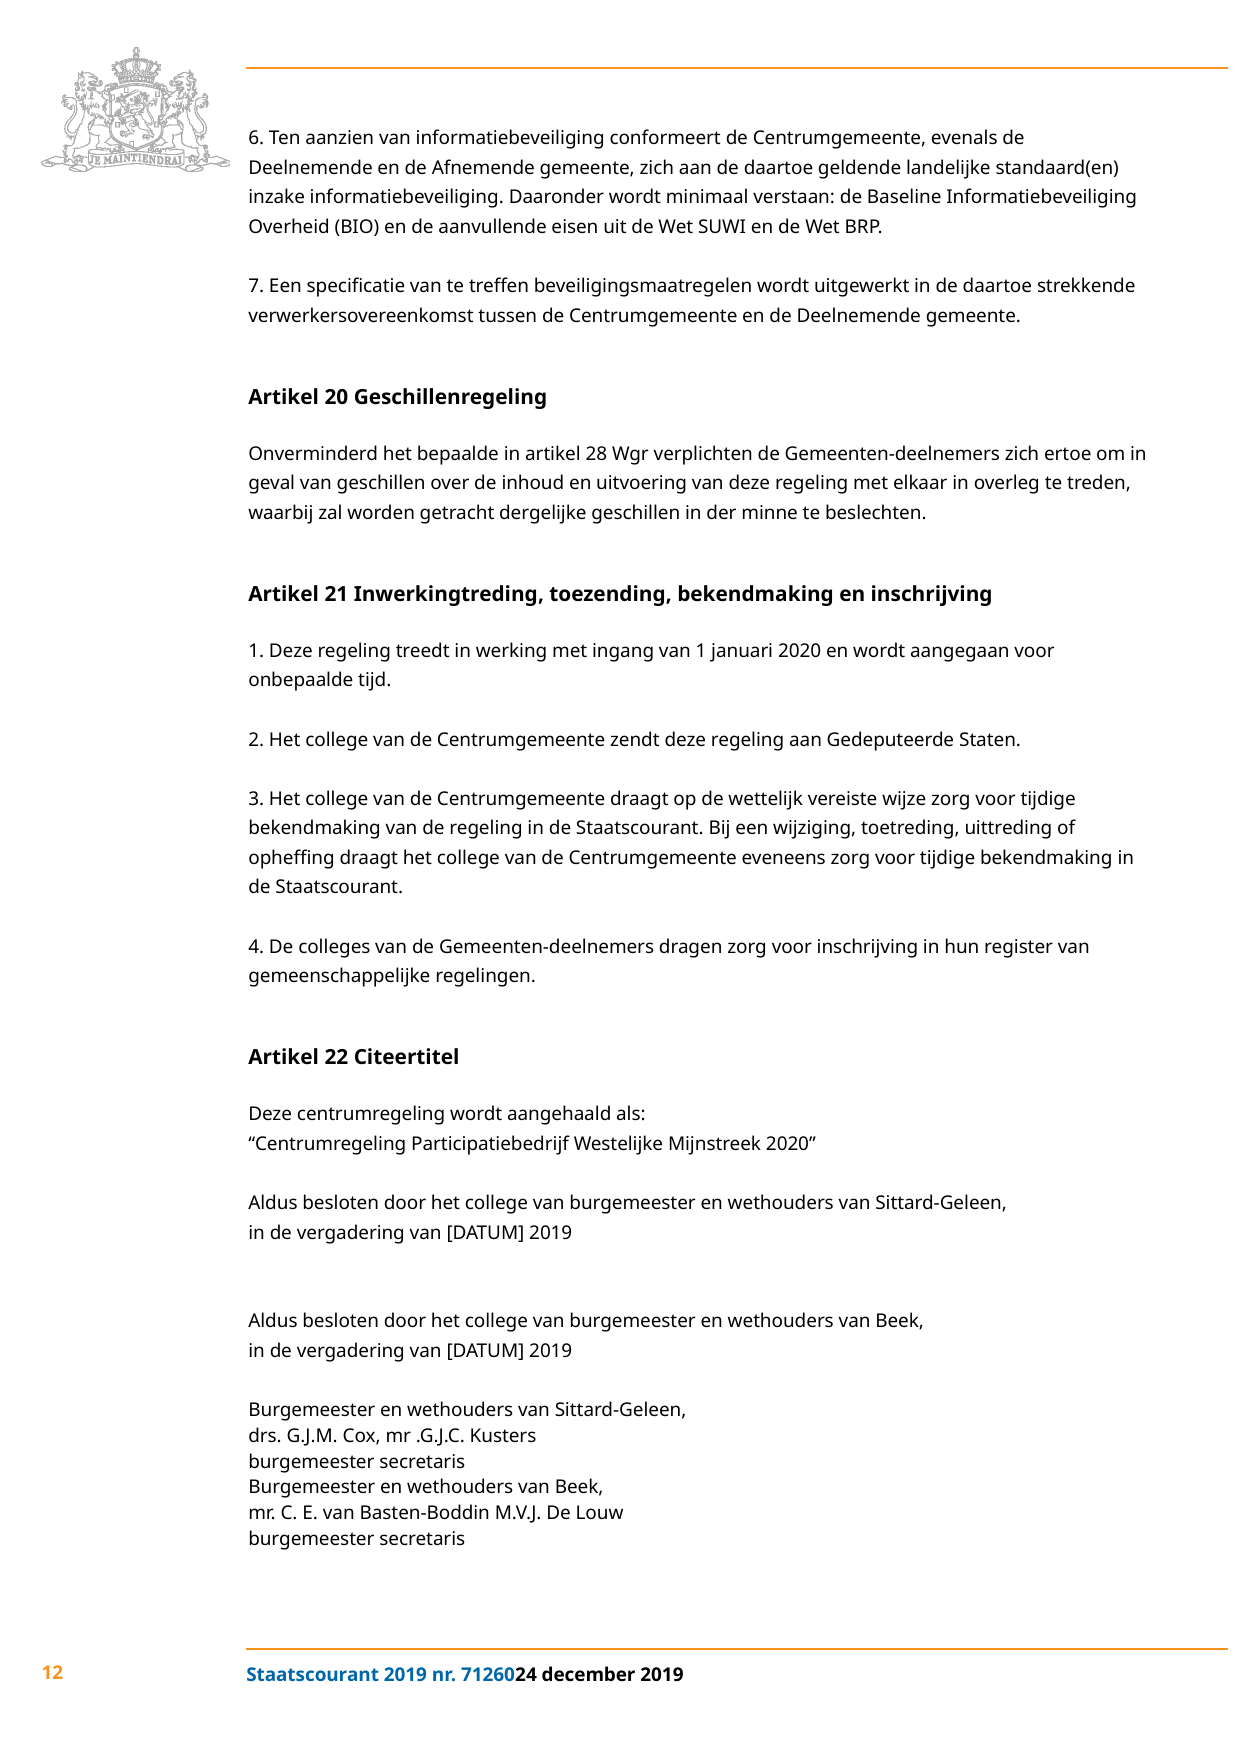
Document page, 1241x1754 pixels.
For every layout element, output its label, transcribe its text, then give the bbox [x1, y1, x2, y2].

text Aldus besloten door het college van burgemeester en wethouders van Beek, [248, 1308, 1152, 1333]
text Burgemeester en wethouders van Sittard-Geleen, [248, 1396, 1152, 1422]
text burgemeester secretaris [248, 1525, 1152, 1551]
text burgemeester secretaris [248, 1448, 1152, 1473]
text 6. Ten aanzien van informatiebeveiliging conformeert de Centrumgemeente, evenals de Deelnemende en de Afnemende gemeente, zich aan de daartoe geldende landelijke standaard(en) inzake informatiebeveiliging. Daaronder wordt minimaal verstaan: de Baseline Informatiebeveiliging Overheid (BIO) en de aanvullende eisen uit de Wet SUWI en de Wet BRP. [248, 124, 1152, 239]
text Artikel 20 Geschillenregeling [248, 382, 1152, 410]
text drs. G.J.M. Cox, mr .G.J.C. Kusters [248, 1422, 1152, 1448]
picture [41, 47, 231, 172]
text 4. De colleges van de Gemeenten-deelnemers dragen zorg voor inschrijving in hun register van gemeenschappelijke regelingen. [248, 933, 1152, 988]
text Burgemeester en wethouders van Beek, [248, 1473, 1152, 1499]
text in de vergadering van [DATUM] 2019 [248, 1337, 1152, 1363]
text 1. Deze regeling treedt in werking met ingang van 1 januari 2020 en wordt aangegaan voor onbepaalde tijd. [248, 637, 1152, 692]
text mr. C. E. van Basten-Boddin M.V.J. De Louw [248, 1499, 1152, 1525]
text Deze centrumregeling wordt aangehaald als: [248, 1101, 1152, 1126]
text 7. Een specificatie van te treffen beveiligingsmaatregelen wordt uitgewerkt in de daartoe strekkende verwerkersovereenkomst tussen de Centrumgemeente en de Deelnemende gemeente. [248, 272, 1152, 328]
text Aldus besloten door het college van burgemeester en wethouders van Sittard-Geleen, [248, 1189, 1152, 1215]
text Artikel 21 Inwerkingtreding, toezending, bekendmaking en inschrijving [248, 579, 1152, 607]
text Onverminderd het bepaalde in artikel 28 Wgr verplichten de Gemeenten-deelnemers zich ertoe om in geval van geschillen over de inhoud en uitvoering van deze regeling met elkaar in overleg te treden, waarbij zal worden getracht dergelijke geschillen in der minne te beslechten. [248, 440, 1152, 525]
text in de vergadering van [DATUM] 2019 [248, 1219, 1152, 1244]
text Artikel 22 Citeertitel [248, 1042, 1152, 1071]
text 3. Het college van de Centrumgemeente draagt op de wettelijk vereiste wijze zorg voor tijdige bekendmaking van de regeling in de Staatscourant. Bij een wijziging, toetreding, uittreding of opheffing draagt het college van de Centrumgemeente eveneens zorg voor tijdige bekendmaking in de Staatscourant. [248, 785, 1152, 899]
text 2. Het college van de Centrumgemeente zendt deze regeling aan Gedeputeerde Staten. [248, 726, 1152, 752]
text “Centrumregeling Participatiebedrijf Westelijke Mijnstreek 2020” [248, 1130, 1152, 1156]
